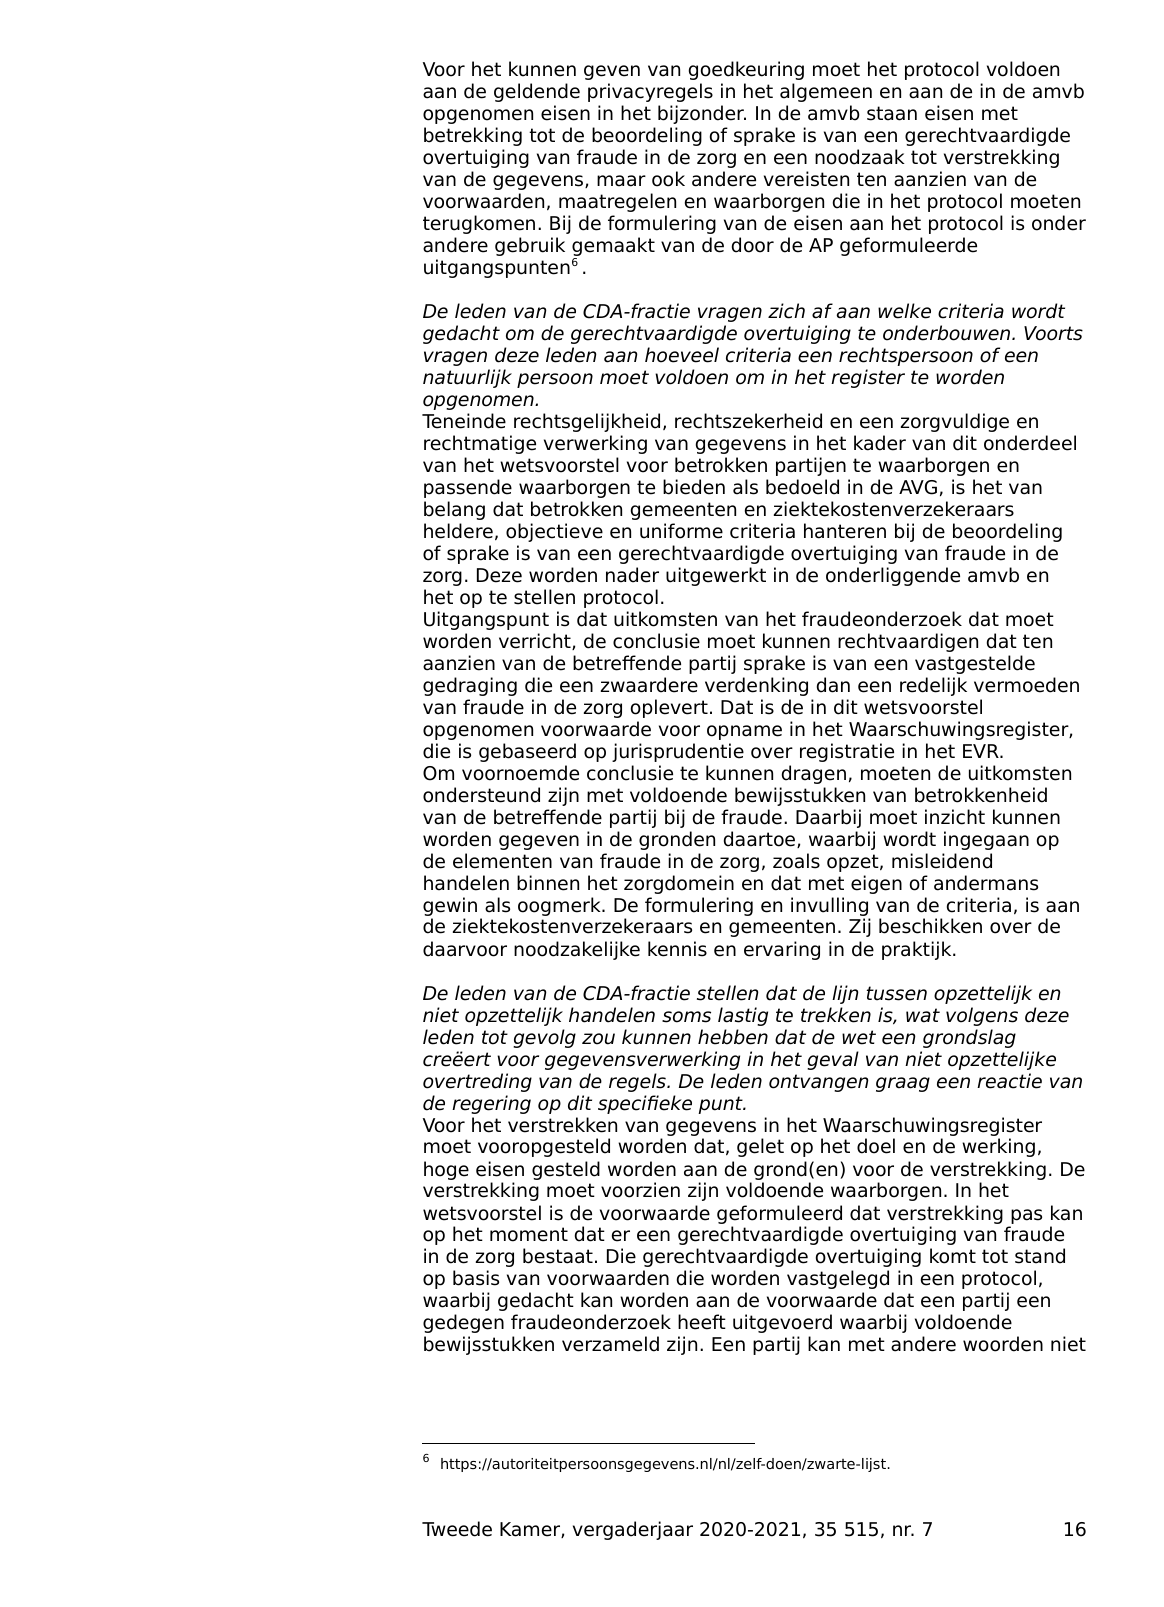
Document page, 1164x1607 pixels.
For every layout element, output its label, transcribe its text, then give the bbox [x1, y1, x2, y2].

text Uitgangspunt is dat uitkomsten van het fraudeonderzoek dat moet worden verricht, de conclusie moet kunnen rechtvaardigen dat ten aanzien van de betreffende partij sprake is van een vastgestelde gedraging die een zwaardere verdenking dan een redelijk vermoeden van fraude in de zorg oplevert. Dat is de in dit wetsvoorstel opgenomen voorwaarde voor opname in het Waarschuwingsregister, die is gebaseerd op jurisprudentie over registratie in het EVR. [422, 609, 1087, 763]
text Teneinde rechtsgelijkheid, rechtszekerheid en een zorgvuldige en rechtmatige verwerking van gegevens in het kader van dit onderdeel van het wetsvoorstel voor betrokken partijen te waarborgen en passende waarborgen te bieden als bedoeld in de AVG, is het van belang dat betrokken gemeenten en ziektekostenverzekeraars heldere, objectieve en uniforme criteria hanteren bij de beoordeling of sprake is van een gerechtvaardigde overtuiging van fraude in de zorg. Deze worden nader uitgewerkt in de onderliggende amvb en het op te stellen protocol. [422, 411, 1087, 609]
text Voor het verstrekken van gegevens in het Waarschuwingsregister moet vooropgesteld worden dat, gelet op het doel en de werking, hoge eisen gesteld worden aan de grond(en) voor de verstrekking. De verstrekking moet voorzien zijn voldoende waarborgen. In het wetsvoorstel is de voorwaarde geformuleerd dat verstrekking pas kan op het moment dat er een gerechtvaardigde overtuiging van fraude in de zorg bestaat. Die gerechtvaardigde overtuiging komt tot stand op basis van voorwaarden die worden vastgelegd in een protocol, waarbij gedacht kan worden aan de voorwaarde dat een partij een gedegen fraudeonderzoek heeft uitgevoerd waarbij voldoende bewijsstukken verzameld zijn. Een partij kan met andere woorden niet [422, 1114, 1087, 1356]
text https://autoriteitpersoonsgegevens.nl/nl/zelf-doen/zwarte-lijst. [422, 1452, 1087, 1474]
text Voor het kunnen geven van goedkeuring moet het protocol voldoen aan de geldende privacyregels in het algemeen en aan de in de amvb opgenomen eisen in het bijzonder. In de amvb staan eisen met betrekking tot de beoordeling of sprake is van een gerechtvaardigde overtuiging van fraude in de zorg en een noodzaak tot verstrekking van de gegevens, maar ook andere vereisten ten aanzien van de voorwaarden, maatregelen en waarborgen die in het protocol moeten terugkomen. Bij de formulering van de eisen aan het protocol is onder andere gebruik gemaakt van de door de AP geformuleerde uitgangspunten. [422, 59, 1087, 279]
text Om voornoemde conclusie te kunnen dragen, moeten de uitkomsten ondersteund zijn met voldoende bewijsstukken van betrokkenheid van de betreffende partij bij de fraude. Daarbij moet inzicht kunnen worden gegeven in de gronden daartoe, waarbij wordt ingegaan op de elementen van fraude in de zorg, zoals opzet, misleidend handelen binnen het zorgdomein en dat met eigen of andermans gewin als oogmerk. De formulering en invulling van de criteria, is aan de ziektekostenverzekeraars en gemeenten. Zij beschikken over de daarvoor noodzakelijke kennis en ervaring in de praktijk. [422, 763, 1087, 960]
text De leden van de CDA-fractie vragen zich af aan welke criteria wordt gedacht om de gerechtvaardigde overtuiging te onderbouwen. Voorts vragen deze leden aan hoeveel criteria een rechtspersoon of een natuurlijk persoon moet voldoen om in het register te worden opgenomen. [422, 301, 1087, 411]
text De leden van de CDA-fractie stellen dat de lijn tussen opzettelijk en niet opzettelijk handelen soms lastig te trekken is, wat volgens deze leden tot gevolg zou kunnen hebben dat de wet een grondslag creëert voor gegevensverwerking in het geval van niet opzettelijke overtreding van de regels. De leden ontvangen graag een reactie van de regering op dit specifieke punt. [422, 983, 1087, 1114]
